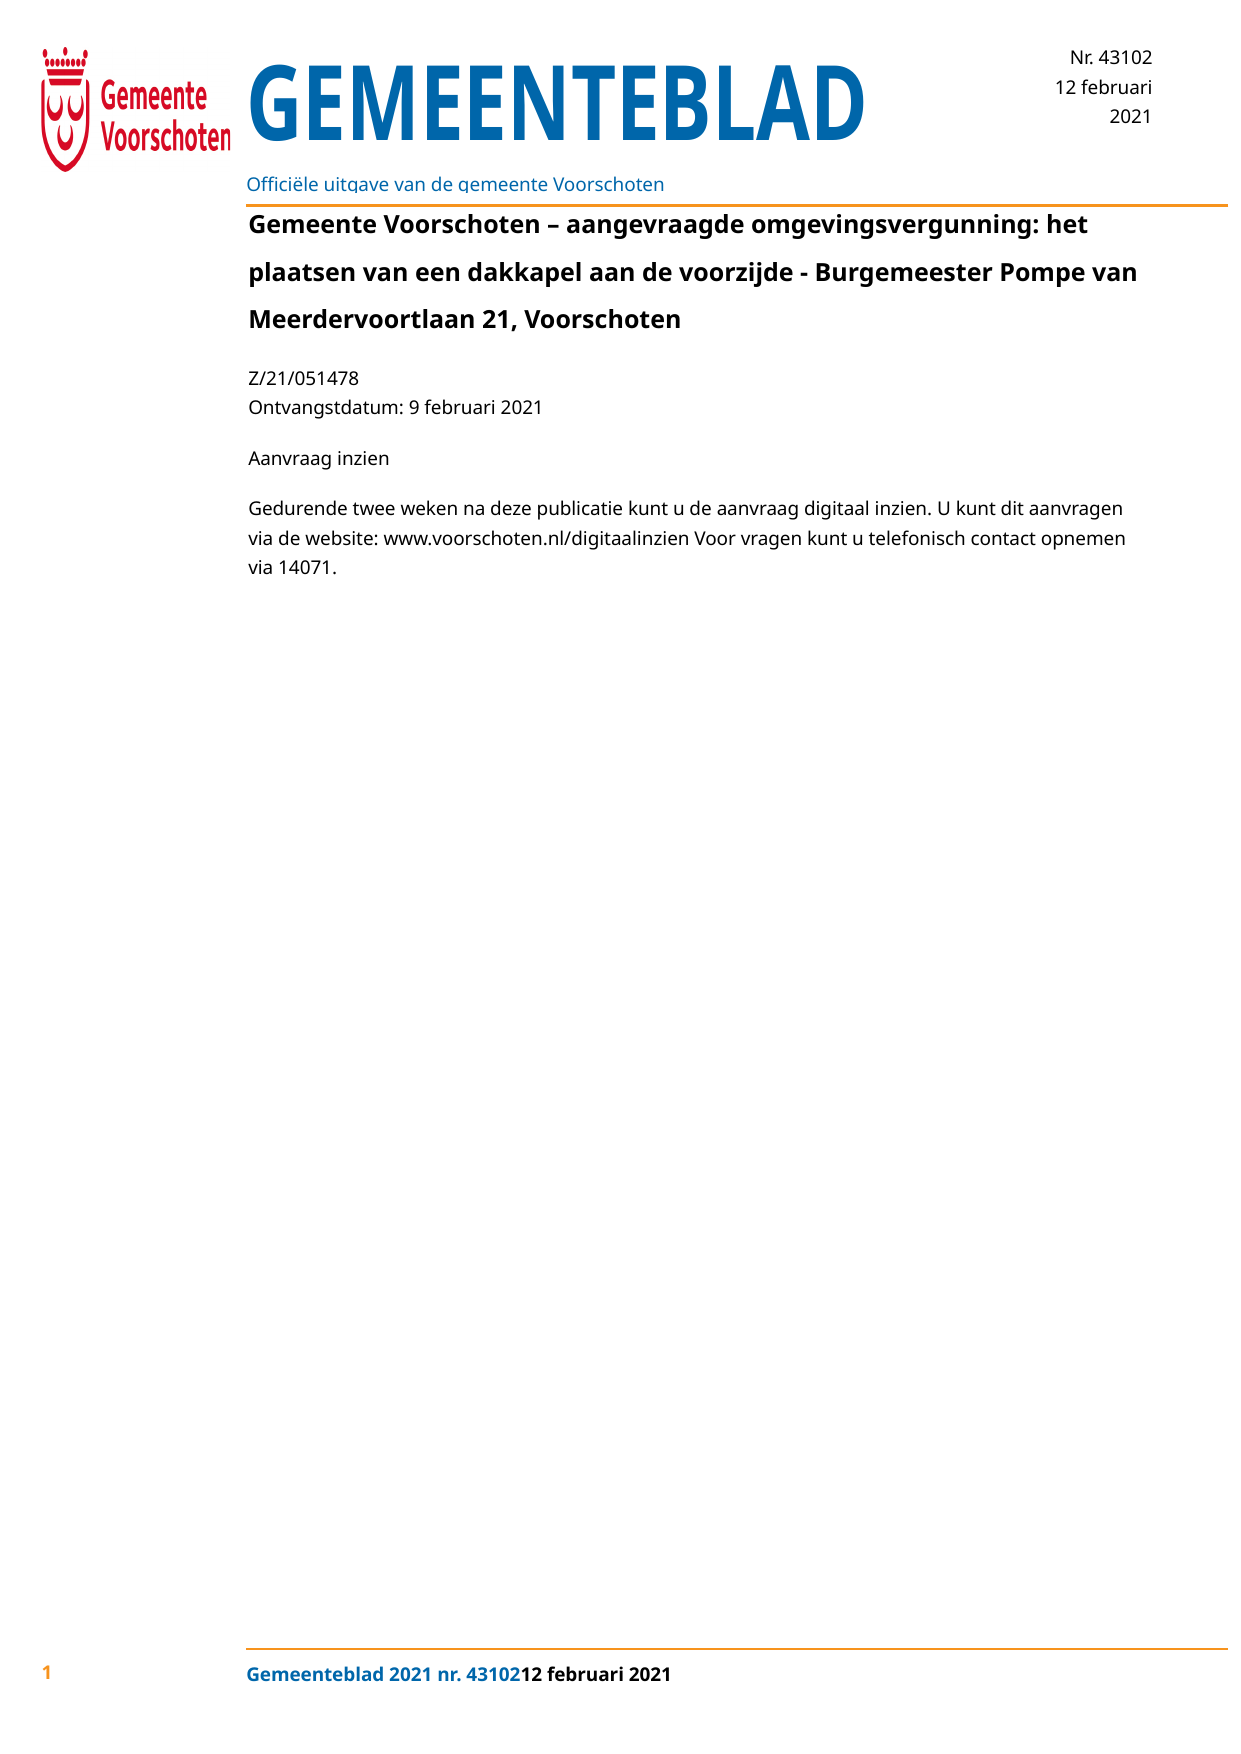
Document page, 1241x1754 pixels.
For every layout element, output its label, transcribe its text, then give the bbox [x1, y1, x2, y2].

text Gemeente Voorschoten – aangevraagde omgevingsvergunning: het plaatsen van een dakkapel aan de voorzijde - Burgemeester Pompe van Meerdervoortlaan 21, Voorschoten [248, 207, 1152, 336]
text Ontvangstdatum: 9 februari 2021 [248, 394, 1152, 420]
picture [41, 47, 231, 172]
text Aanvraag inzien [248, 445, 1152, 471]
table_header Z/21/051478 [248, 366, 1152, 391]
text Gedurende twee weken na deze publicatie kunt u de aanvraag digitaal inzien. U kunt dit aanvragen via de website: www.voorschoten.nl/digitaalinzien Voor vragen kunt u telefonisch contact opnemen via 14071. [248, 495, 1152, 580]
